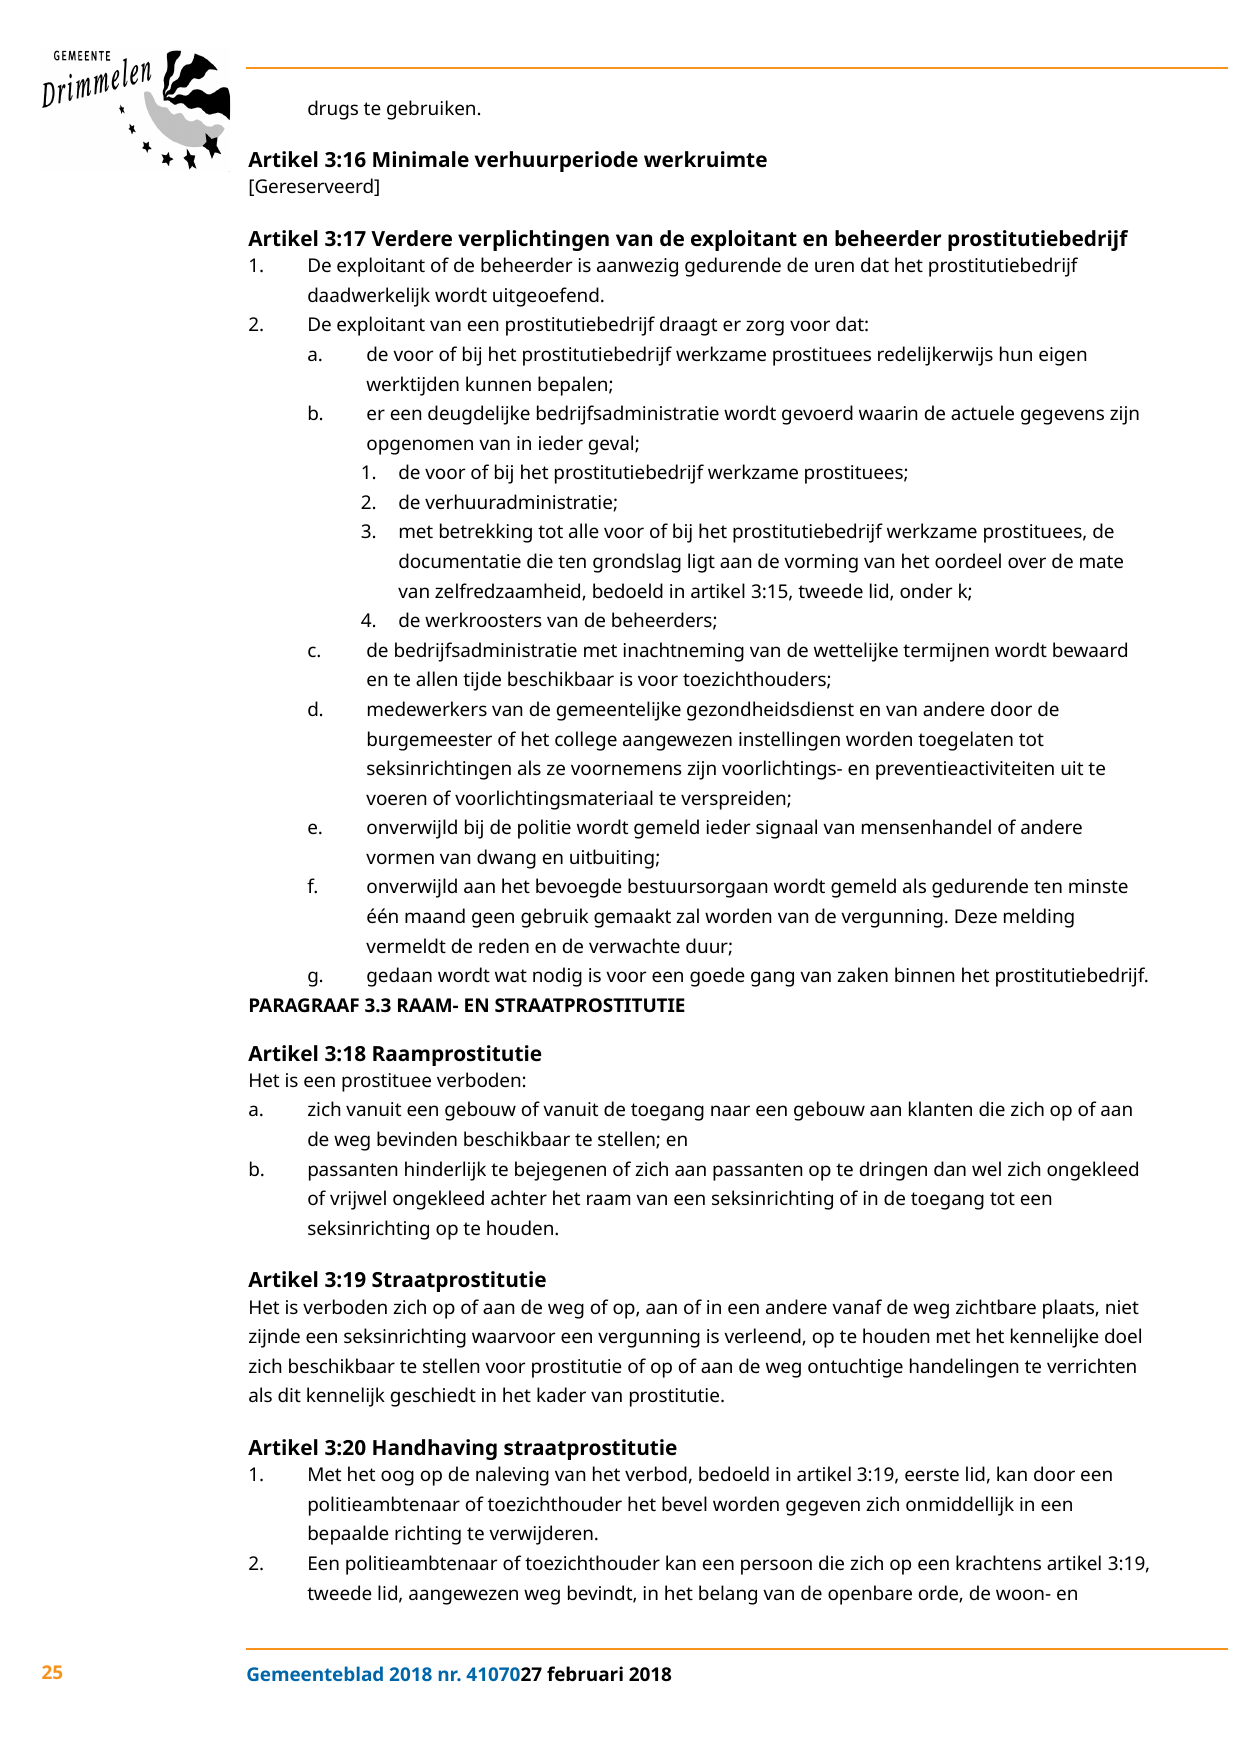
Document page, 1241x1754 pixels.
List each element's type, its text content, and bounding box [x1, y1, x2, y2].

list de voor of bij het prostitutiebedrijf werkzame prostituees redelijkerwijs hun eigen werktijden kunnen bepalen; [307, 341, 1152, 397]
text Artikel 3:16 Minimale verhuurperiode werkruimte [248, 145, 1152, 174]
text Het is verboden zich op of aan de weg of op, aan of in een andere vanaf de weg zichtbare plaats, niet zijnde een seksinrichting waarvoor een vergunning is verleend, op te houden met het kennelijke doel zich beschikbaar te stellen voor prostitutie of op of aan de weg ontuchtige handelingen te verrichten als dit kennelijk geschiedt in het kader van prostitutie. [248, 1294, 1152, 1408]
list zich vanuit een gebouw of vanuit de toegang naar een gebouw aan klanten die zich op of aan de weg bevinden beschikbaar te stellen; en [248, 1097, 1152, 1152]
list De exploitant of de beheerder is aanwezig gedurende de uren dat het prostitutiebedrijf daadwerkelijk wordt uitgeoefend. [248, 252, 1152, 308]
list de voor of bij het prostitutiebedrijf werkzame prostituees; [361, 459, 1152, 485]
list de verhuuradministratie; [361, 489, 1152, 515]
list onverwijld aan het bevoegde bestuursorgaan wordt gemeld als gedurende ten minste één maand geen gebruik gemaakt zal worden van de vergunning. Deze melding vermeldt de reden en de verwachte duur; [307, 874, 1152, 959]
text PARAGRAAF 3.3 RAAM- EN STRAATPROSTITUTIE [248, 992, 1152, 1018]
list Met het oog op de naleving van het verbod, bedoeld in artikel 3:19, eerste lid, kan door een politieambtenaar of toezichthouder het bevel worden gegeven zich onmiddellijk in een bepaalde richting te verwijderen. [248, 1461, 1152, 1546]
text Artikel 3:17 Verdere verplichtingen van de exploitant en beheerder prostitutiebedrijf [248, 224, 1152, 252]
text [Gereserveerd] [248, 174, 1152, 199]
list medewerkers van de gemeentelijke gezondheidsdienst en van andere door de burgemeester of het college aangewezen instellingen worden toegelaten tot seksinrichtingen als ze voornemens zijn voorlichtings- en preventieactiviteiten uit te voeren of voorlichtingsmateriaal te verspreiden; [307, 696, 1152, 811]
list er een deugdelijke bedrijfsadministratie wordt gevoerd waarin de actuele gegevens zijn opgenomen van in ieder geval; [307, 400, 1152, 456]
text Artikel 3:19 Straatprostitutie [248, 1265, 1152, 1294]
list gedaan wordt wat nodig is voor een goede gang van zaken binnen het prostitutiebedrijf. [307, 962, 1152, 988]
text Artikel 3:20 Handhaving straatprostitutie [248, 1433, 1152, 1461]
list de werkroosters van de beheerders; [361, 607, 1152, 633]
list onverwijld bij de politie wordt gemeld ieder signaal van mensenhandel of andere vormen van dwang en uitbuiting; [307, 814, 1152, 870]
text Artikel 3:18 Raamprostitutie [248, 1039, 1152, 1067]
list met betrekking tot alle voor of bij het prostitutiebedrijf werkzame prostituees, de documentatie die ten grondslag ligt aan de vorming van het oordeel over de mate van zelfredzaamheid, bedoeld in artikel 3:15, tweede lid, onder k; [361, 519, 1152, 604]
list Een politieambtenaar of toezichthouder kan een persoon die zich op een krachtens artikel 3:19, tweede lid, aangewezen weg bevindt, in het belang van de openbare orde, de woon- en [248, 1550, 1152, 1606]
list passanten hinderlijk te bejegenen of zich aan passanten op te dringen dan wel zich ongekleed of vrijwel ongekleed achter het raam van een seksinrichting of in de toegang tot een seksinrichting op te houden. [248, 1156, 1152, 1241]
list de bedrijfsadministratie met inachtneming van de wettelijke termijnen wordt bewaard en te allen tijde beschikbaar is voor toezichthouders; [307, 637, 1152, 692]
text Het is een prostituee verboden: [248, 1067, 1152, 1093]
picture [41, 47, 231, 172]
list De exploitant van een prostitutiebedrijf draagt er zorg voor dat: [248, 312, 1152, 337]
list drugs te gebruiken. [248, 95, 1152, 121]
